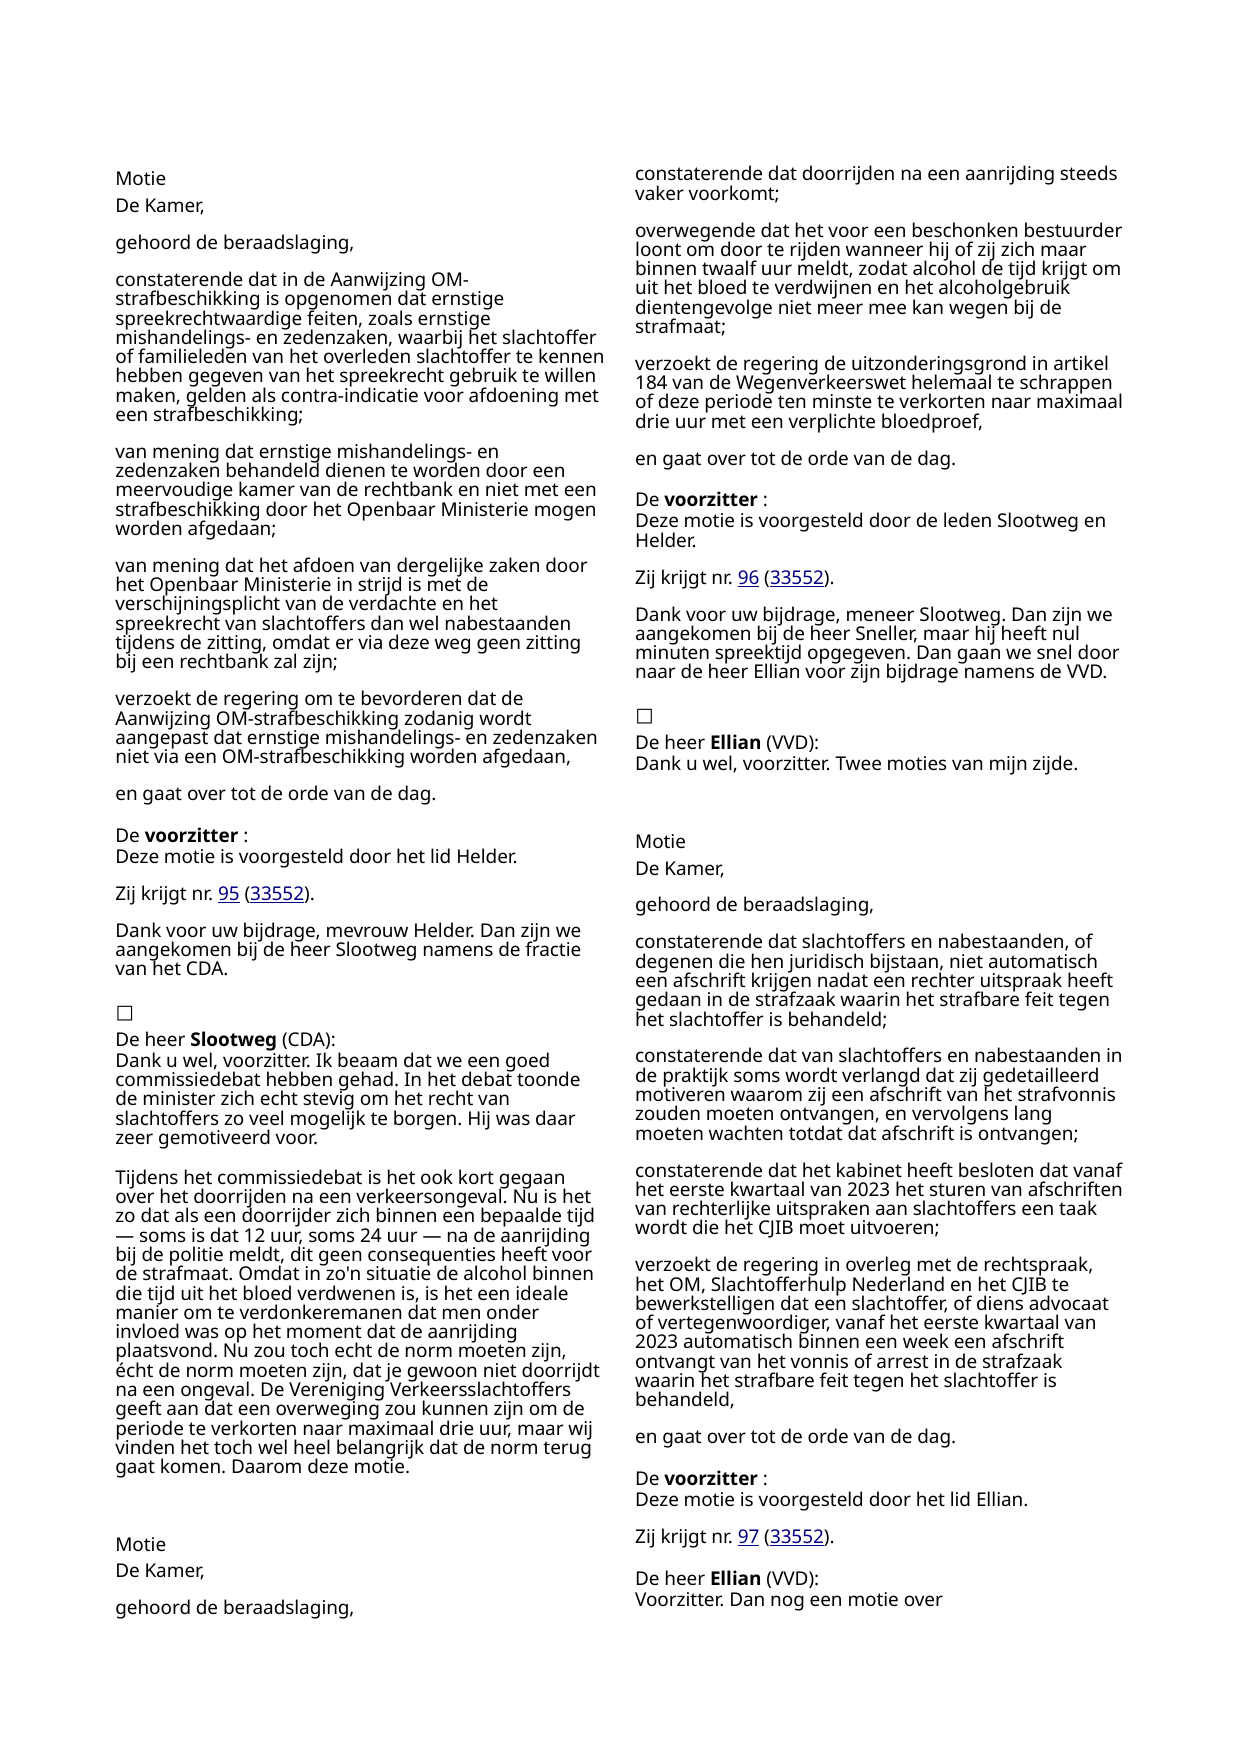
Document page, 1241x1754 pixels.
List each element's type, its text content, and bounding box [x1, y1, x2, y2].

text constaterende dat slachtoffers en nabestaanden, of degenen die hen juridisch bijstaan, niet automatisch een afschrift krijgen nadat een rechter uitspraak heeft gedaan in de strafzaak waarin het strafbare feit tegen het slachtoffer is behandeld; [635, 933, 1125, 1030]
text constaterende dat het kabinet heeft besloten dat vanaf het eerste kwartaal van 2023 het sturen van afschriften van rechterlijke uitspraken aan slachtoffers een taak wordt die het CJIB moet uitvoeren; [635, 1162, 1125, 1239]
text gehoord de beraadslaging, [635, 896, 1125, 916]
text constaterende dat in de Aanwijzing OM-strafbeschikking is opgenomen dat ernstige spreekrechtwaardige feiten, zoals ernstige mishandelings- en zedenzaken, waarbij het slachtoffer of familieleden van het overleden slachtoffer te kennen hebben gegeven van het spreekrecht gebruik te willen maken, gelden als contra-indicatie voor afdoening met een strafbeschikking; [115, 271, 605, 425]
text van mening dat ernstige mishandelings- en zedenzaken behandeld dienen te worden door een meervoudige kamer van de rechtbank en niet met een strafbeschikking door het Openbaar Ministerie mogen worden afgedaan; [115, 443, 605, 539]
text Dank voor uw bijdrage, mevrouw Helder. Dan zijn we aangekomen bij de heer Slootweg namens de fractie van het CDA. [115, 922, 605, 979]
text Motie [635, 828, 1125, 853]
text Voorzitter. Dan nog een motie over [635, 1591, 1125, 1610]
text Zij krijgt nr. 97 (33552). [635, 1528, 1125, 1547]
text Dank u wel, voorzitter. Twee moties van mijn zijde. [635, 755, 1125, 774]
text De heer Slootweg (CDA): [115, 1026, 605, 1052]
text De voorzitter : [115, 822, 605, 848]
text De Kamer, [115, 1562, 605, 1582]
text ⬜ [115, 1000, 605, 1026]
text ⬜ [635, 704, 1125, 729]
text De Kamer, [115, 197, 605, 216]
text constaterende dat doorrijden na een aanrijding steeds vaker voorkomt; [635, 165, 1125, 204]
text verzoekt de regering de uitzonderingsgrond in artikel 184 van de Wegenverkeerswet helemaal te schrappen of deze periode ten minste te verkorten naar maximaal drie uur met een verplichte bloedproef, [635, 355, 1125, 432]
text van mening dat het afdoen van dergelijke zaken door het Openbaar Ministerie in strijd is met de verschijningsplicht van de verdachte en het spreekrecht van slachtoffers dan wel nabestaanden tijdens de zitting, omdat er via deze weg geen zitting bij een rechtbank zal zijn; [115, 557, 605, 672]
text gehoord de beraadslaging, [115, 1599, 605, 1619]
text Deze motie is voorgesteld door de leden Slootweg en Helder. [635, 512, 1125, 551]
text Deze motie is voorgesteld door het lid Helder. [115, 848, 605, 867]
text De heer Ellian (VVD): [635, 729, 1125, 755]
text Dank voor uw bijdrage, meneer Slootweg. Dan zijn we aangekomen bij de heer Sneller, maar hij heeft nul minuten spreektijd opgegeven. Dan gaan we snel door naar de heer Ellian voor zijn bijdrage namens de VVD. [635, 606, 1125, 683]
text overwegende dat het voor een beschonken bestuurder loont om door te rijden wanneer hij of zij zich maar binnen twaalf uur meldt, zodat alcohol de tijd krijgt om uit het bloed te verdwijnen en het alcoholgebruik dientengevolge niet meer mee kan wegen bij de strafmaat; [635, 222, 1125, 337]
text Motie [115, 165, 605, 191]
text De voorzitter : [635, 1465, 1125, 1491]
text Zij krijgt nr. 96 (33552). [635, 569, 1125, 588]
text De voorzitter : [635, 487, 1125, 512]
text constaterende dat van slachtoffers en nabestaanden in de praktijk soms wordt verlangd dat zij gedetailleerd motiveren waarom zij een afschrift van het strafvonnis zouden moeten ontvangen, en vervolgens lang moeten wachten totdat dat afschrift is ontvangen; [635, 1047, 1125, 1144]
text Zij krijgt nr. 95 (33552). [115, 885, 605, 904]
text Tijdens het commissiedebat is het ook kort gegaan over het doorrijden na een verkeersongeval. Nu is het zo dat als een doorrijder zich binnen een bepaalde tijd — soms is dat 12 uur, soms 24 uur — na de aanrijding bij de politie meldt, dit geen consequenties heeft voor de strafmaat. Omdat in zo'n situatie de alcohol binnen die tijd uit het bloed verdwenen is, is het een ideale manier om te verdonkeremanen dat men onder invloed was op het moment dat de aanrijding plaatsvond. Nu zou toch echt de norm moeten zijn, écht de norm moeten zijn, dat je gewoon niet doorrijdt na een ongeval. De Vereniging Verkeersslachtoffers geeft aan dat een overweging zou kunnen zijn om de periode te verkorten naar maximaal drie uur, maar wij vinden het toch wel heel belangrijk dat de norm terug gaat komen. Daarom deze motie. [115, 1169, 605, 1477]
text Deze motie is voorgesteld door het lid Ellian. [635, 1491, 1125, 1510]
text verzoekt de regering om te bevorderen dat de Aanwijzing OM-strafbeschikking zodanig wordt aangepast dat ernstige mishandelings- en zedenzaken niet via een OM-strafbeschikking worden afgedaan, [115, 690, 605, 767]
text en gaat over tot de orde van de dag. [635, 1428, 1125, 1447]
text en gaat over tot de orde van de dag. [635, 450, 1125, 469]
text De Kamer, [635, 859, 1125, 879]
text gehoord de beraadslaging, [115, 234, 605, 253]
text De heer Ellian (VVD): [635, 1565, 1125, 1591]
text verzoekt de regering in overleg met de rechtspraak, het OM, Slachtofferhulp Nederland en het CJIB te bewerkstelligen dat een slachtoffer, of diens advocaat of vertegenwoordiger, vanaf het eerste kwartaal van 2023 automatisch binnen een week een afschrift ontvangt van het vonnis of arrest in de strafzaak waarin het strafbare feit tegen het slachtoffer is behandeld, [635, 1256, 1125, 1411]
text Motie [115, 1531, 605, 1556]
text Dank u wel, voorzitter. Ik beaam dat we een goed commissiedebat hebben gehad. In het debat toonde de minister zich echt stevig om het recht van slachtoffers zo veel mogelijk te borgen. Hij was daar zeer gemotiveerd voor. [115, 1052, 605, 1148]
text en gaat over tot de orde van de dag. [115, 785, 605, 804]
